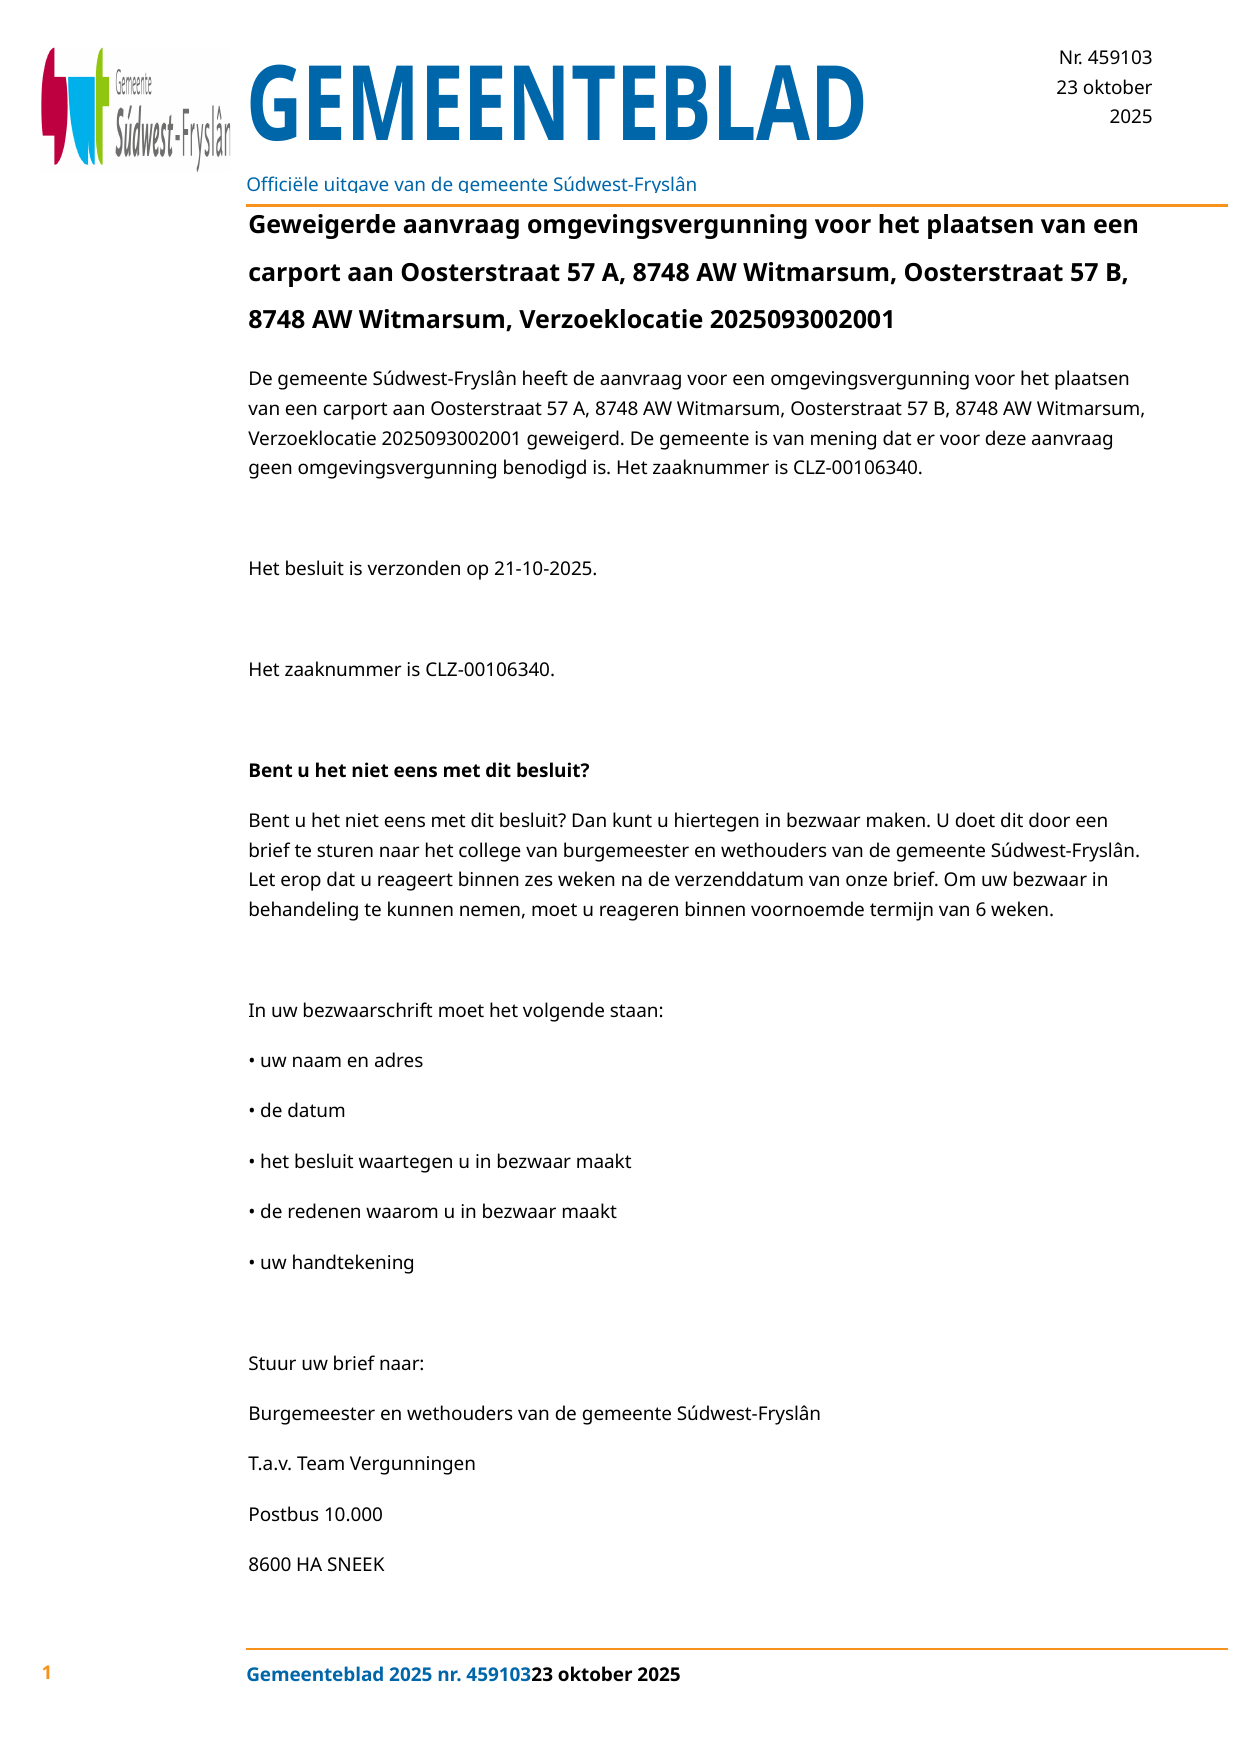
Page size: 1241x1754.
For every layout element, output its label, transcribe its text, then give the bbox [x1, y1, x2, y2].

text • het besluit waartegen u in bezwaar maakt [248, 1148, 1152, 1174]
text T.a.v. Team Vergunningen [248, 1451, 1152, 1476]
text Het besluit is verzonden op 21-10-2025. [248, 555, 1152, 581]
text • uw naam en adres [248, 1047, 1152, 1073]
text In uw bezwaarschrift moet het volgende staan: [248, 997, 1152, 1022]
text 8600 HA SNEEK [248, 1551, 1152, 1577]
text • uw handtekening [248, 1249, 1152, 1274]
text Burgemeester en wethouders van de gemeente Súdwest-Fryslân [248, 1400, 1152, 1426]
text Geweigerde aanvraag omgevingsvergunning voor het plaatsen van een carport aan Oosterstraat 57 A, 8748 AW Witmarsum, Oosterstraat 57 B, 8748 AW Witmarsum, Verzoeklocatie 2025093002001 [248, 207, 1152, 336]
text Bent u het niet eens met dit besluit? Dan kunt u hiertegen in bezwaar maken. U doet dit door een brief te sturen naar het college van burgemeester en wethouders van de gemeente Súdwest-Fryslân. Let erop dat u reageert binnen zes weken na de verzenddatum van onze brief. Om uw bezwaar in behandeling te kunnen nemen, moet u reageren binnen voornoemde termijn van 6 weken. [248, 807, 1152, 922]
picture [41, 47, 231, 172]
text Stuur uw brief naar: [248, 1350, 1152, 1375]
text • de datum [248, 1098, 1152, 1123]
text • de redenen waarom u in bezwaar maakt [248, 1198, 1152, 1224]
text Bent u het niet eens met dit besluit? [248, 757, 1152, 782]
text De gemeente Súdwest-Fryslân heeft de aanvraag voor een omgevingsvergunning voor het plaatsen van een carport aan Oosterstraat 57 A, 8748 AW Witmarsum, Oosterstraat 57 B, 8748 AW Witmarsum, Verzoeklocatie 2025093002001 geweigerd. De gemeente is van mening dat er voor deze aanvraag geen omgevingsvergunning benodigd is. Het zaaknummer is CLZ-00106340. [248, 366, 1152, 480]
text Het zaaknummer is CLZ-00106340. [248, 656, 1152, 682]
text Postbus 10.000 [248, 1501, 1152, 1527]
